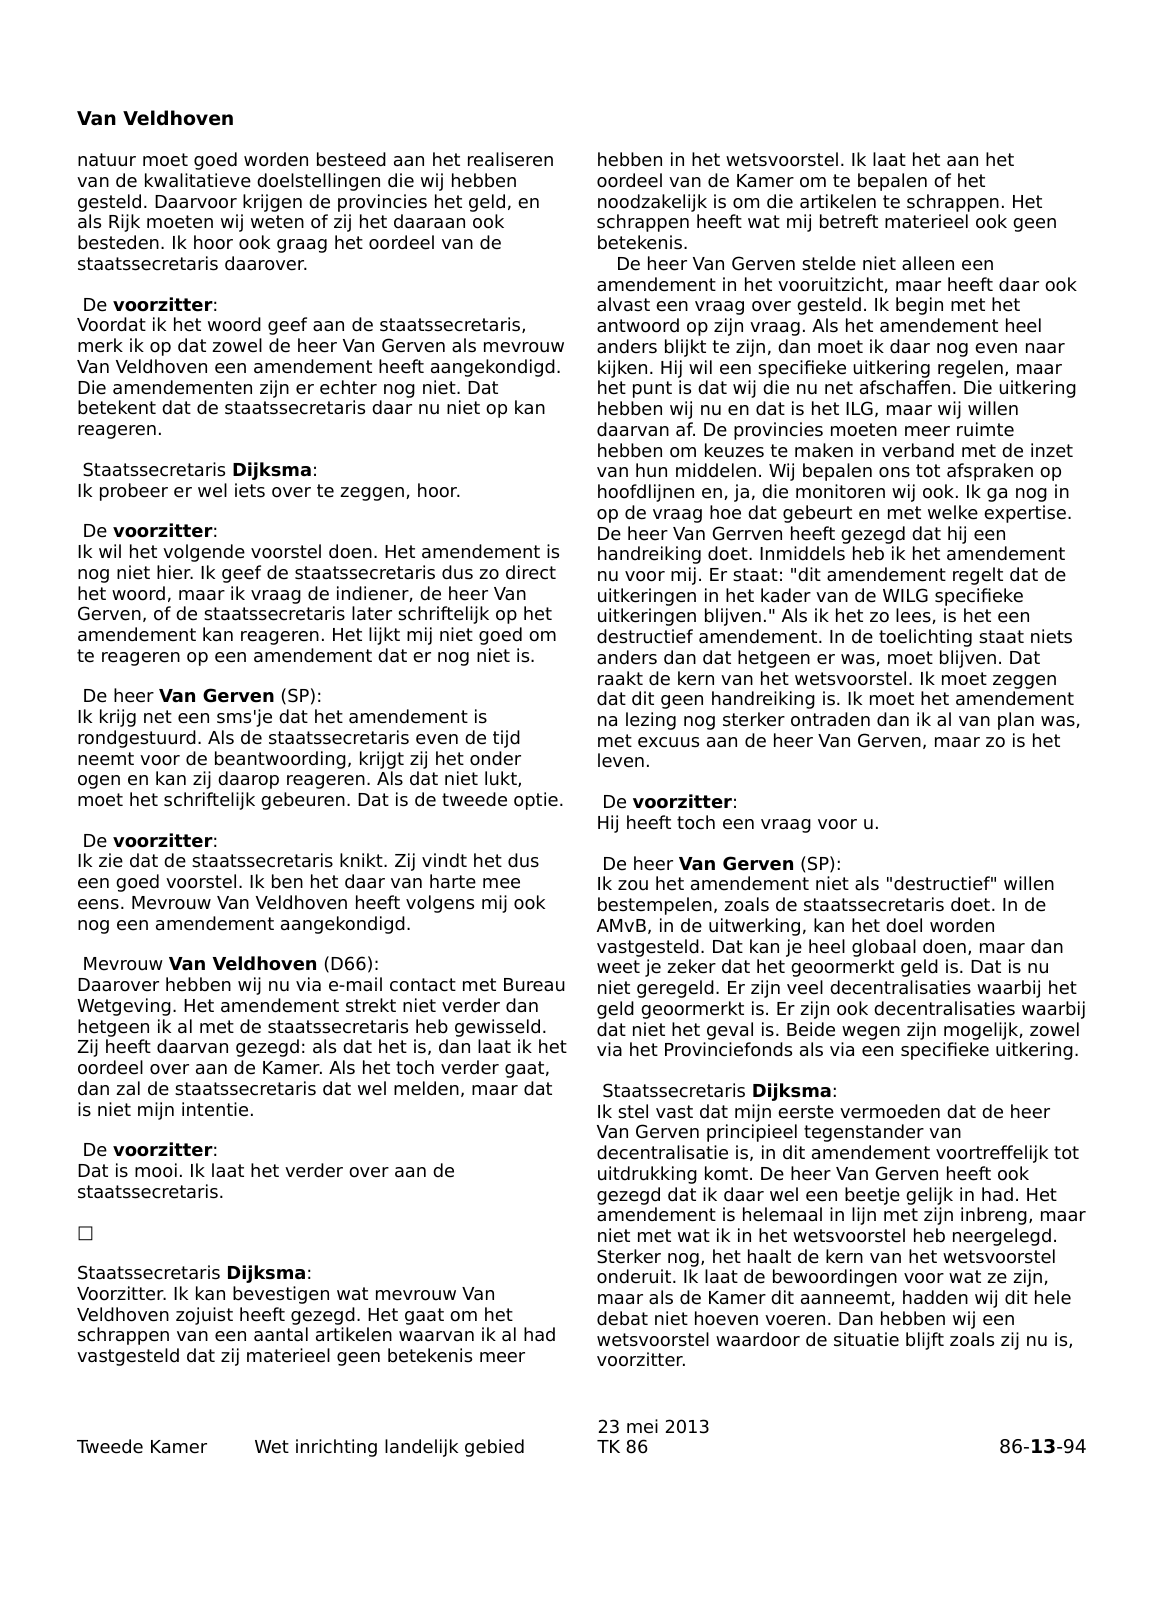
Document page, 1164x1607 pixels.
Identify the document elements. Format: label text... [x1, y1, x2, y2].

text De heer Van Gerven (SP): [77, 686, 567, 707]
text Ik zou het amendement niet als "destructief" willen bestempelen, zoals de staatssecretaris doet. In de AMvB, in de uitwerking, kan het doel worden vastgesteld. Dat kan je heel globaal doen, maar dan weet je zeker dat het geoormerkt geld is. Dat is nu niet geregeld. Er zijn veel decentralisaties waarbij het geld geoormerkt is. Er zijn ook decentralisaties waarbij dat niet het geval is. Beide wegen zijn mogelijk, zowel via het Provinciefonds als via een specifieke uitkering. [596, 874, 1087, 1061]
text De voorzitter: [77, 521, 567, 542]
text Ik stel vast dat mijn eerste vermoeden dat de heer Van Gerven principieel tegenstander van decentralisatie is, in dit amendement voortreffelijk tot uitdrukking komt. De heer Van Gerven heeft ook gezegd dat ik daar wel een beetje gelijk in had. Het amendement is helemaal in lijn met zijn inbreng, maar niet met wat ik in het wetsvoorstel heb neergelegd. Sterker nog, het haalt de kern van het wetsvoorstel onderuit. Ik laat de bewoordingen voor wat ze zijn, maar als de Kamer dit aanneemt, hadden wij dit hele debat niet hoeven voeren. Dan hebben wij een wetsvoorstel waardoor de situatie blijft zoals zij nu is, voorzitter. [596, 1102, 1087, 1371]
text De heer Van Gerven (SP): [596, 853, 1087, 874]
text Voorzitter. Ik kan bevestigen wat mevrouw Van Veldhoven zojuist heeft gezegd. Het gaat om het schrappen van een aantal artikelen waarvan ik al had vastgesteld dat zij materieel geen betekenis meer [77, 1284, 567, 1367]
text Staatssecretaris Dijksma: [77, 460, 567, 480]
text Ik wil het volgende voorstel doen. Het amendement is nog niet hier. Ik geef de staatssecretaris dus zo direct het woord, maar ik vraag de indiener, de heer Van Gerven, of de staatssecretaris later schriftelijk op het amendement kan reageren. Het lijkt mij niet goed om te reageren op een amendement dat er nog niet is. [77, 542, 567, 666]
text Staatssecretaris Dijksma: [77, 1263, 567, 1284]
text Hij heeft toch een vraag voor u. [596, 813, 1087, 833]
text Daarover hebben wij nu via e-mail contact met Bureau Wetgeving. Het amendement strekt niet verder dan hetgeen ik al met de staatssecretaris heb gewisseld. Zij heeft daarvan gezegd: als dat het is, dan laat ik het oordeel over aan de Kamer. Als het toch verder gaat, dan zal de staatssecretaris dat wel melden, maar dat is niet mijn intentie. [77, 975, 567, 1120]
text natuur moet goed worden besteed aan het realiseren van de kwalitatieve doelstellingen die wij hebben gesteld. Daarvoor krijgen de provincies het geld, en als Rijk moeten wij weten of zij het daaraan ook besteden. Ik hoor ook graag het oordeel van de staatssecretaris daarover. [77, 150, 567, 274]
text □ [77, 1222, 567, 1243]
text Mevrouw Van Veldhoven (D66): [77, 954, 567, 975]
text De voorzitter: [77, 294, 567, 315]
text Ik krijg net een sms'je dat het amendement is rondgestuurd. Als de staatssecretaris even de tijd neemt voor de beantwoording, krijgt zij het onder ogen en kan zij daarop reageren. Als dat niet lukt, moet het schriftelijk gebeuren. Dat is de tweede optie. [77, 707, 567, 811]
text Dat is mooi. Ik laat het verder over aan de staatssecretaris. [77, 1161, 567, 1202]
text De voorzitter: [596, 792, 1087, 813]
text Staatssecretaris Dijksma: [596, 1081, 1087, 1102]
text Voordat ik het woord geef aan de staatssecretaris, merk ik op dat zowel de heer Van Gerven als mevrouw Van Veldhoven een amendement heeft aangekondigd. Die amendementen zijn er echter nog niet. Dat betekent dat de staatssecretaris daar nu niet op kan reageren. [77, 315, 567, 440]
text Ik zie dat de staatssecretaris knikt. Zij vindt het dus een goed voorstel. Ik ben het daar van harte mee eens. Mevrouw Van Veldhoven heeft volgens mij ook nog een amendement aangekondigd. [77, 851, 567, 934]
text De heer Van Gerven stelde niet alleen een amendement in het vooruitzicht, maar heeft daar ook alvast een vraag over gesteld. Ik begin met het antwoord op zijn vraag. Als het amendement heel anders blijkt te zijn, dan moet ik daar nog even naar kijken. Hij wil een specifieke uitkering regelen, maar het punt is dat wij die nu net afschaffen. Die uitkering hebben wij nu en dat is het ILG, maar wij willen daarvan af. De provincies moeten meer ruimte hebben om keuzes te maken in verband met de inzet van hun middelen. Wij bepalen ons tot afspraken op hoofdlijnen en, ja, die monitoren wij ook. Ik ga nog in op de vraag hoe dat gebeurt en met welke expertise. De heer Van Gerrven heeft gezegd dat hij een handreiking doet. Inmiddels heb ik het amendement nu voor mij. Er staat: "dit amendement regelt dat de uitkeringen in het kader van de WILG specifieke uitkeringen blijven." Als ik het zo lees, is het een destructief amendement. In de toelichting staat niets anders dan dat hetgeen er was, moet blijven. Dat raakt de kern van het wetsvoorstel. Ik moet zeggen dat dit geen handreiking is. Ik moet het amendement na lezing nog sterker ontraden dan ik al van plan was, met excuus aan de heer Van Gerven, maar zo is het leven. [596, 254, 1087, 772]
text De voorzitter: [77, 831, 567, 851]
text Ik probeer er wel iets over te zeggen, hoor. [77, 480, 567, 501]
text De voorzitter: [77, 1140, 567, 1161]
text hebben in het wetsvoorstel. Ik laat het aan het oordeel van de Kamer om te bepalen of het noodzakelijk is om die artikelen te schrappen. Het schrappen heeft wat mij betreft materieel ook geen betekenis. [596, 150, 1087, 254]
